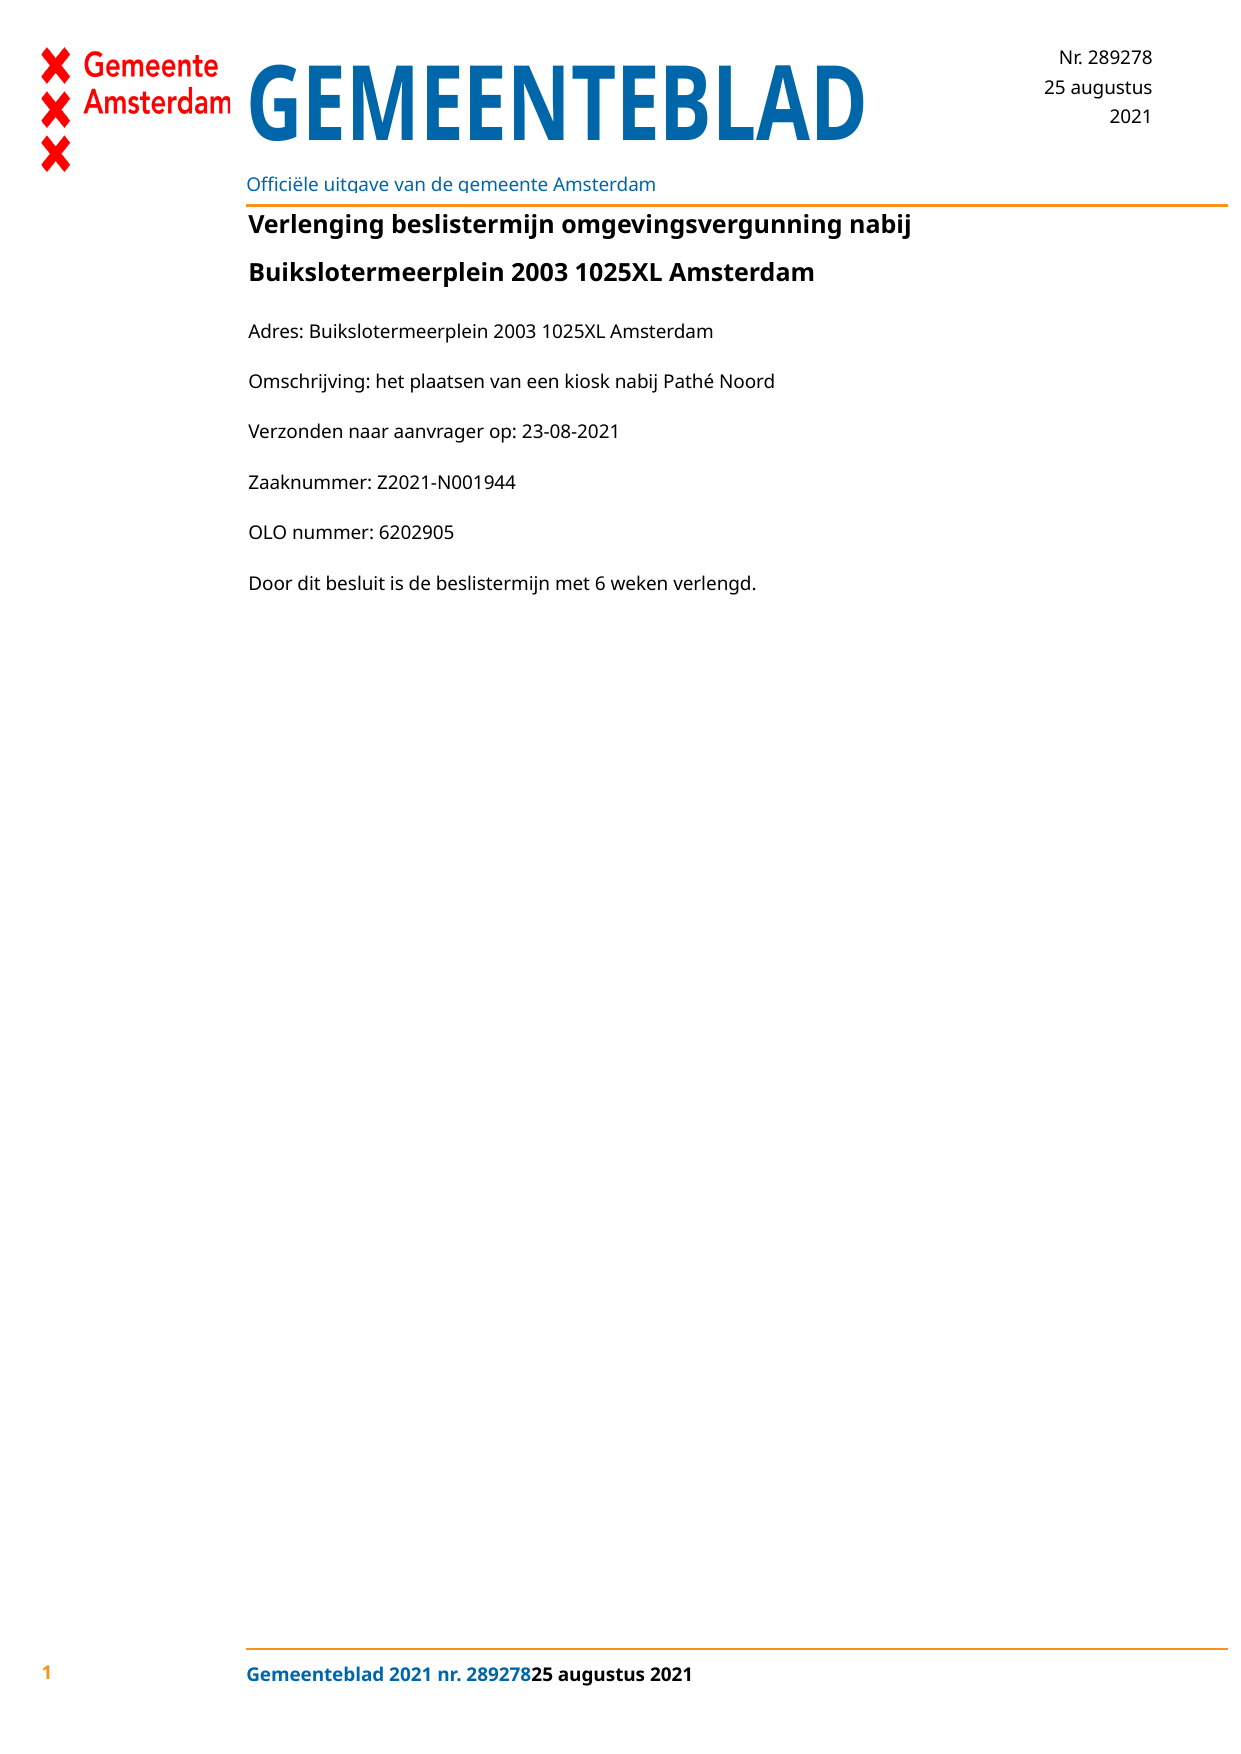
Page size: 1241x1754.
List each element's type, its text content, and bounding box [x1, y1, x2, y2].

picture [41, 47, 231, 172]
text Omschrijving: het plaatsen van een kiosk nabij Pathé Noord [248, 368, 1152, 394]
text Door dit besluit is de beslistermijn met 6 weken verlengd. [248, 570, 1152, 596]
text OLO nummer: 6202905 [248, 519, 1152, 545]
text Verzonden naar aanvrager op: 23-08-2021 [248, 419, 1152, 444]
text Zaaknummer: Z2021-N001944 [248, 469, 1152, 495]
text Verlenging beslistermijn omgevingsvergunning nabij Buikslotermeerplein 2003 1025XL Amsterdam [248, 207, 1152, 288]
text Adres: Buikslotermeerplein 2003 1025XL Amsterdam [248, 318, 1152, 344]
